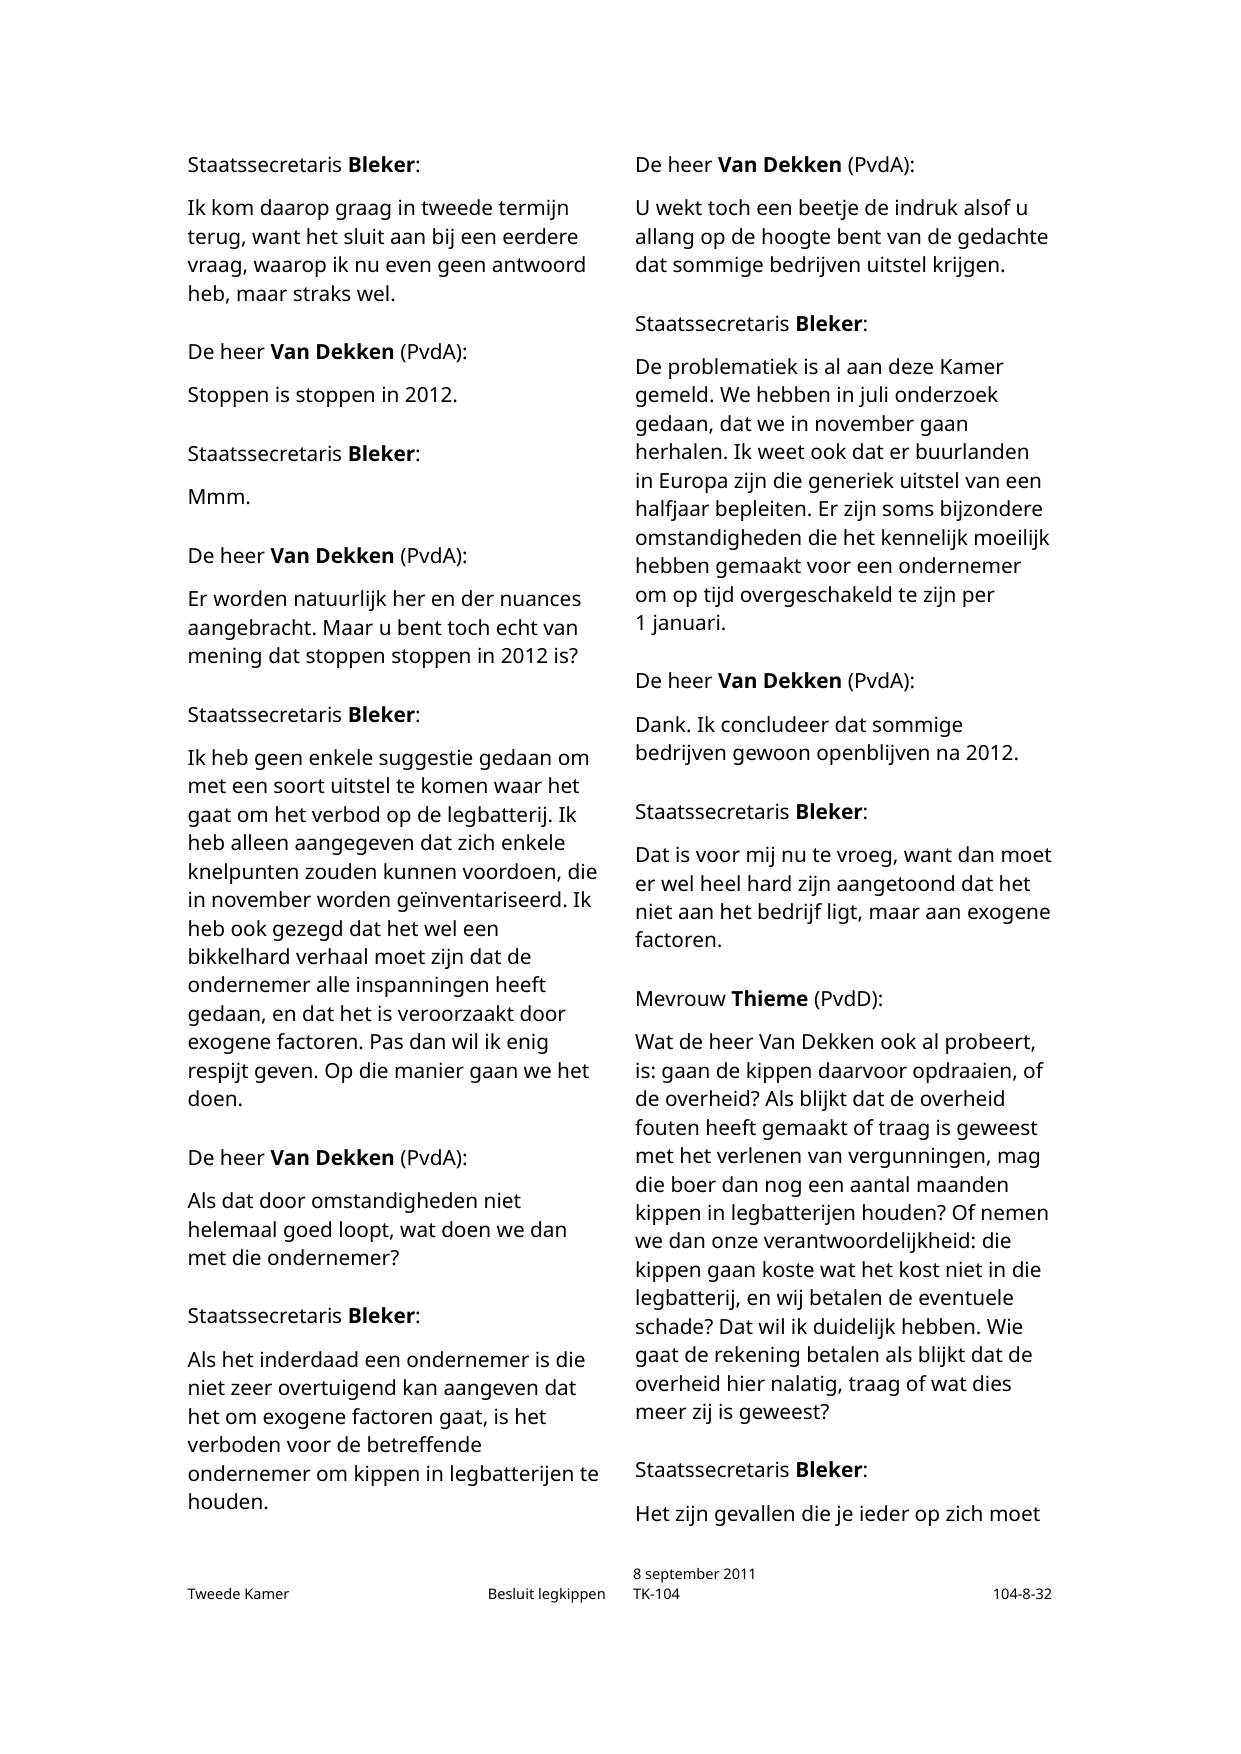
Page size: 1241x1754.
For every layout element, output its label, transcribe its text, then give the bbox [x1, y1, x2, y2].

text Staatssecretaris Bleker: [635, 1456, 1053, 1484]
text Mevrouw Thieme (PvdD): [635, 984, 1053, 1012]
text Staatssecretaris Bleker: [187, 439, 605, 467]
text Stoppen is stoppen in 2012. [187, 381, 605, 409]
text Staatssecretaris Bleker: [635, 797, 1053, 825]
text Er worden natuurlijk her en der nuances aangebracht. Maar u bent toch echt van mening dat stoppen stoppen in 2012 is? [187, 584, 605, 670]
text Staatssecretaris Bleker: [187, 150, 605, 178]
text Ik kom daarop graag in tweede termijn terug, want het sluit aan bij een eerdere vraag, waarop ik nu even geen antwoord heb, maar straks wel. [187, 193, 605, 307]
text Mmm. [187, 482, 605, 511]
text De problematiek is al aan deze Kamer gemeld. We hebben in juli onderzoek gedaan, dat we in november gaan herhalen. Ik weet ook dat er buurlanden in Europa zijn die generiek uitstel van een halfjaar bepleiten. Er zijn soms bijzondere omstandigheden die het kennelijk moeilijk hebben gemaakt voor een ondernemer om op tijd overgeschakeld te zijn per 1 januari. [635, 352, 1053, 637]
text De heer Van Dekken (PvdA): [635, 150, 1053, 178]
text De heer Van Dekken (PvdA): [187, 1143, 605, 1171]
text Het zijn gevallen die je ieder op zich moet [635, 1499, 1053, 1527]
text Staatssecretaris Bleker: [187, 1302, 605, 1330]
text Staatssecretaris Bleker: [635, 309, 1053, 337]
text Dat is voor mij nu te vroeg, want dan moet er wel heel hard zijn aangetoond dat het niet aan het bedrijf ligt, maar aan exogene factoren. [635, 840, 1053, 954]
text Ik heb geen enkele suggestie gedaan om met een soort uitstel te komen waar het gaat om het verbod op de legbatterij. Ik heb alleen aangegeven dat zich enkele knelpunten zouden kunnen voordoen, die in november worden geïnventariseerd. Ik heb ook gezegd dat het wel een bikkelhard verhaal moet zijn dat de ondernemer alle inspanningen heeft gedaan, en dat het is veroorzaakt door exogene factoren. Pas dan wil ik enig respijt geven. Op die manier gaan we het doen. [187, 743, 605, 1113]
text De heer Van Dekken (PvdA): [187, 337, 605, 366]
text U wekt toch een beetje de indruk alsof u allang op de hoogte bent van de gedachte dat sommige bedrijven uitstel krijgen. [635, 193, 1053, 279]
text Staatssecretaris Bleker: [187, 700, 605, 728]
text Als het inderdaad een ondernemer is die niet zeer overtuigend kan aangeven dat het om exogene factoren gaat, is het verboden voor de betreffende ondernemer om kippen in legbatterijen te houden. [187, 1345, 605, 1516]
text Wat de heer Van Dekken ook al probeert, is: gaan de kippen daarvoor opdraaien, of de overheid? Als blijkt dat de overheid fouten heeft gemaakt of traag is geweest met het verlenen van vergunningen, mag die boer dan nog een aantal maanden kippen in legbatterijen houden? Of nemen we dan onze verantwoordelijkheid: die kippen gaan koste wat het kost niet in die legbatterij, en wij betalen de eventuele schade? Dat wil ik duidelijk hebben. Wie gaat de rekening betalen als blijkt dat de overheid hier nalatig, traag of wat dies meer zij is geweest? [635, 1027, 1053, 1426]
text Dank. Ik concludeer dat sommige bedrijven gewoon openblijven na 2012. [635, 710, 1053, 767]
text De heer Van Dekken (PvdA): [187, 541, 605, 569]
text De heer Van Dekken (PvdA): [635, 667, 1053, 695]
text Als dat door omstandigheden niet helemaal goed loopt, wat doen we dan met die ondernemer? [187, 1186, 605, 1272]
